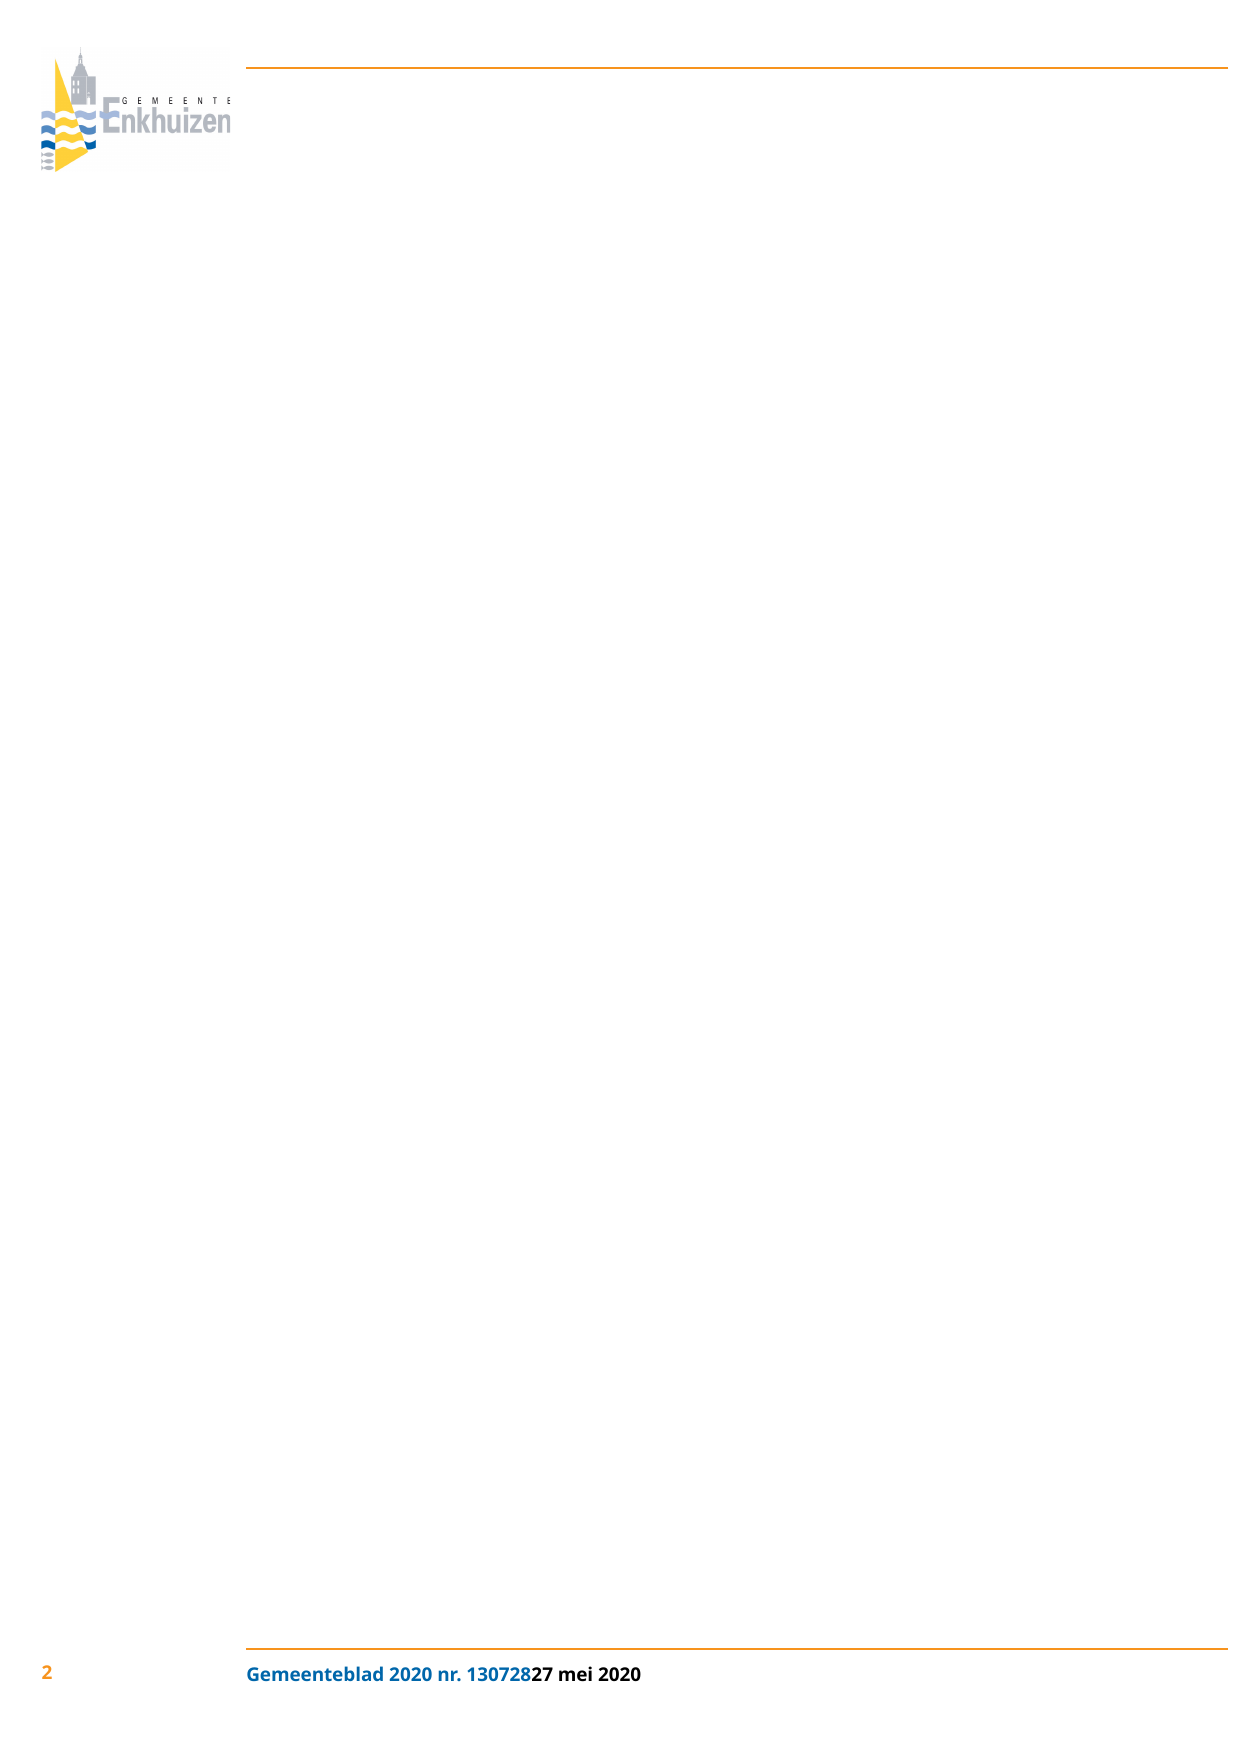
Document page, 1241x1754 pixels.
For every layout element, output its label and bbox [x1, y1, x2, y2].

picture [41, 47, 231, 172]
